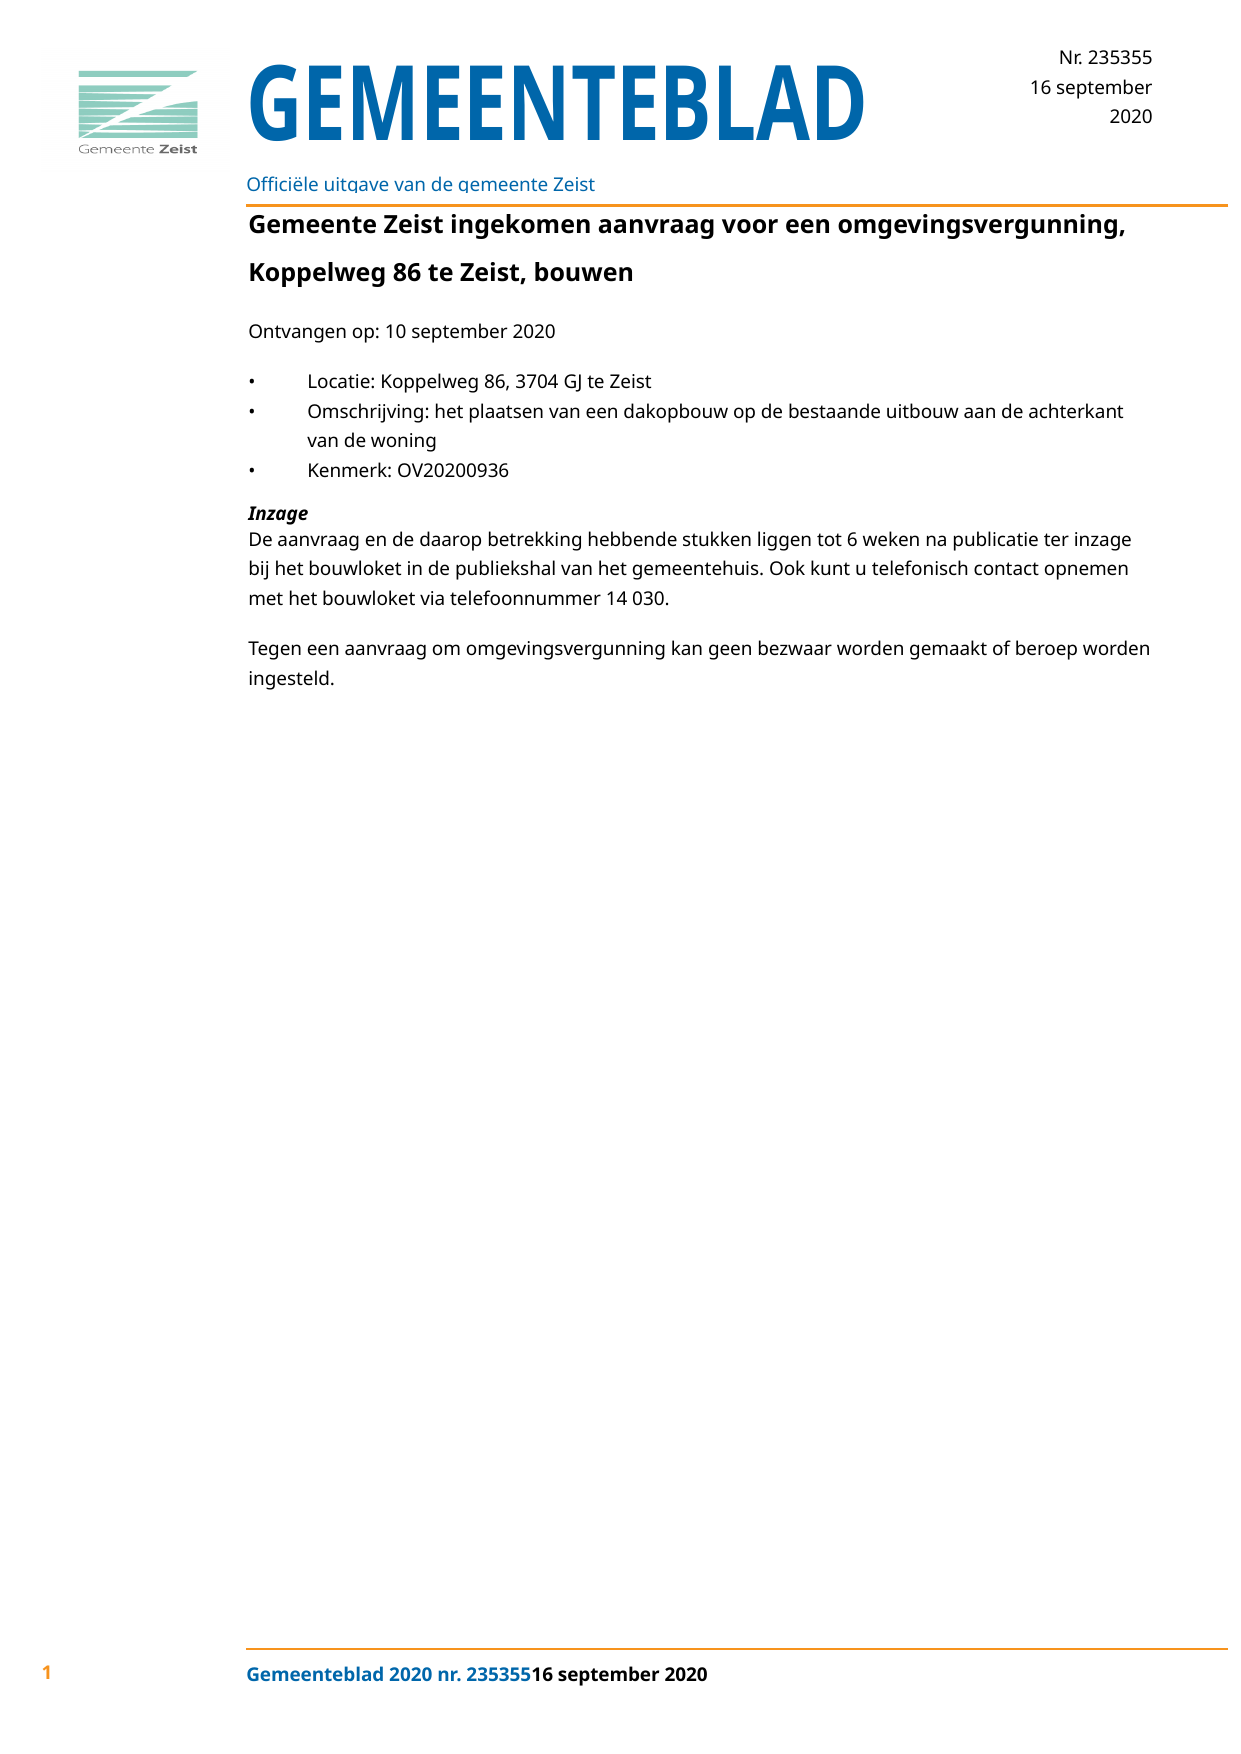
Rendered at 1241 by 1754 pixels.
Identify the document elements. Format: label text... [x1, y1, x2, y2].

text Gemeente Zeist ingekomen aanvraag voor een omgevingsvergunning, Koppelweg 86 te Zeist, bouwen [248, 207, 1152, 288]
list Omschrijving: het plaatsen van een dakopbouw op de bestaande uitbouw aan de achterkant van de woning [248, 398, 1152, 453]
list Kenmerk: OV20200936 [248, 457, 1152, 483]
text Inzage [248, 500, 1152, 526]
text Ontvangen op: 10 september 2020 [248, 318, 1152, 344]
picture [41, 47, 231, 172]
text De aanvraag en de daarop betrekking hebbende stukken liggen tot 6 weken na publicatie ter inzage bij het bouwloket in de publiekshal van het gemeentehuis. Ook kunt u telefonisch contact opnemen met het bouwloket via telefoonnummer 14 030. [248, 526, 1152, 611]
list Locatie: Koppelweg 86, 3704 GJ te Zeist [248, 368, 1152, 394]
text Tegen een aanvraag om omgevingsvergunning kan geen bezwaar worden gemaakt of beroep worden ingesteld. [248, 636, 1152, 691]
